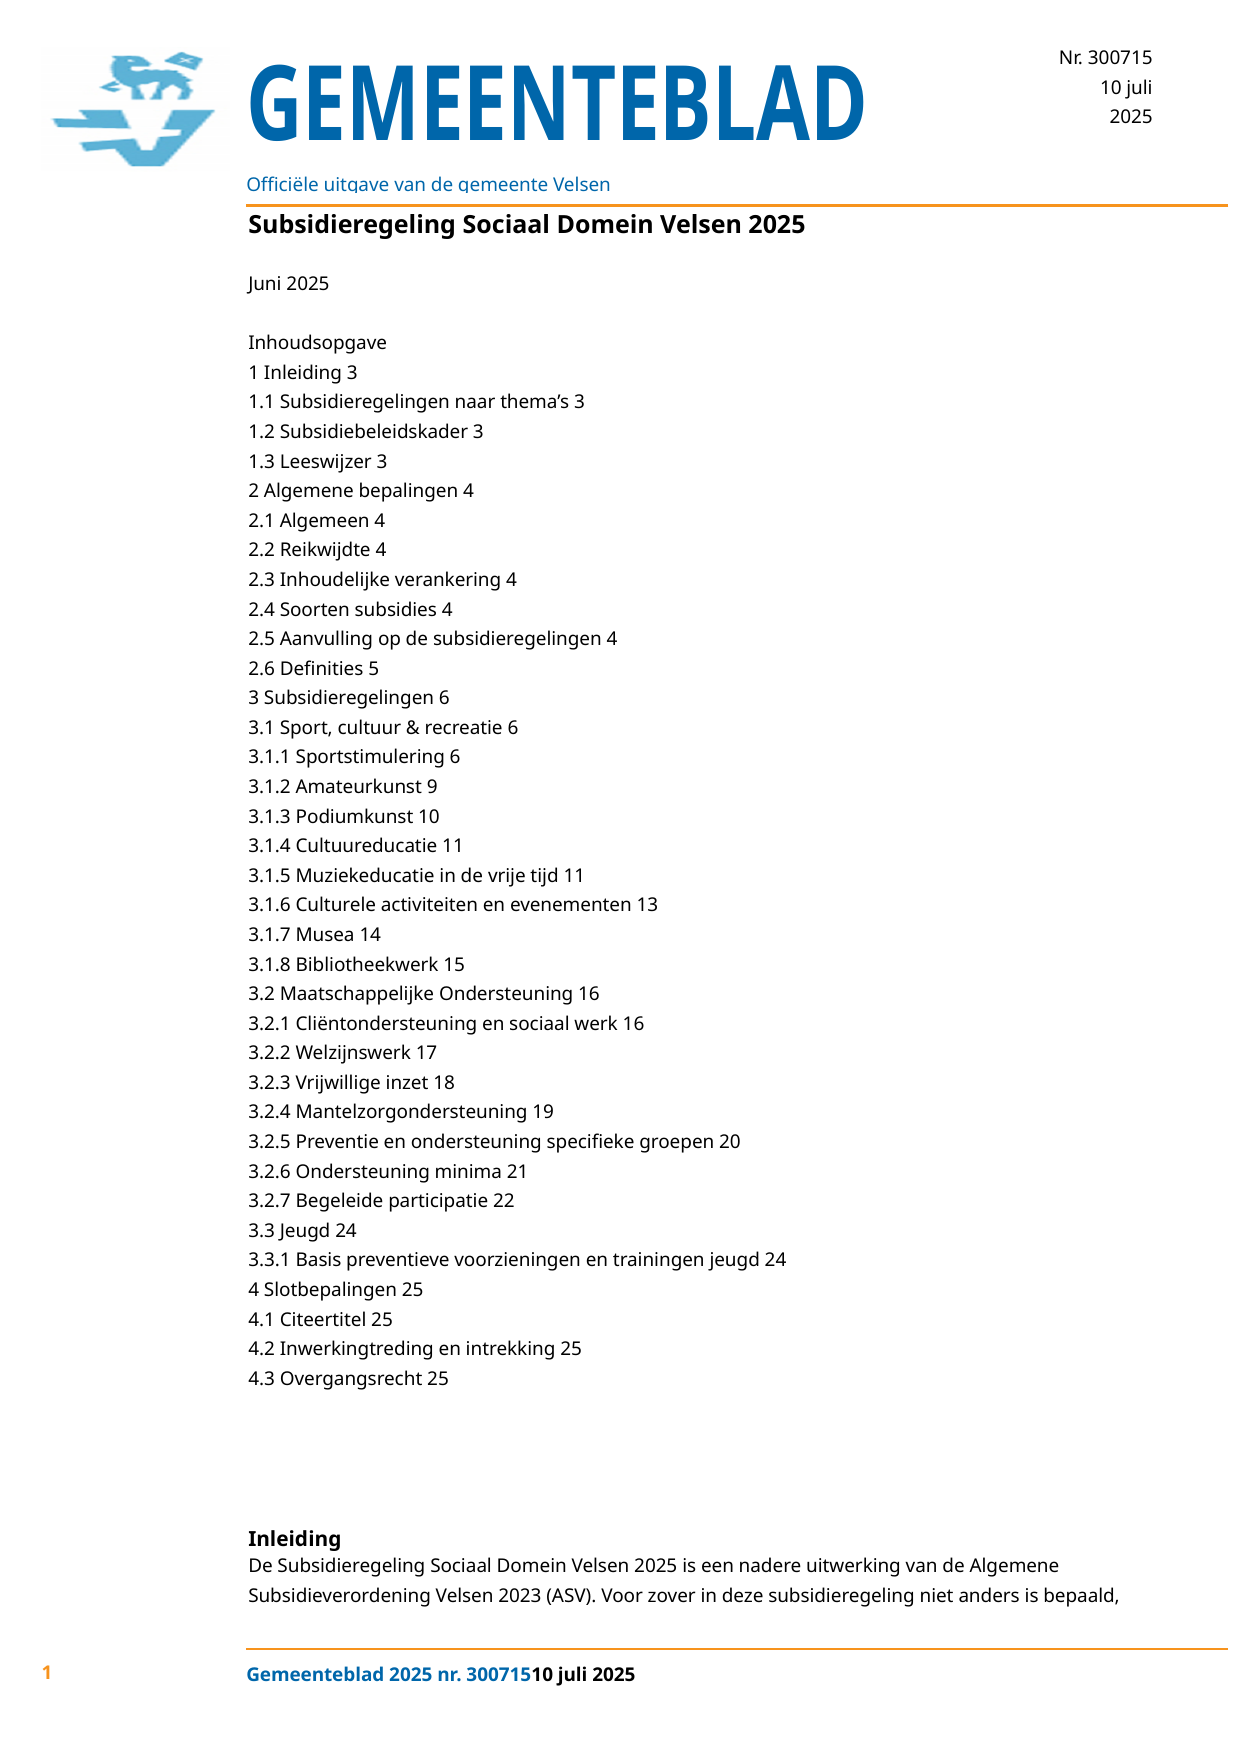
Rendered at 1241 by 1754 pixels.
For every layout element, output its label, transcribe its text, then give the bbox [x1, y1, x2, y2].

text 3.1 Sport, cultuur & recreatie 6 [248, 714, 1152, 740]
text 2.4 Soorten subsidies 4 [248, 596, 1152, 621]
text De Subsidieregeling Sociaal Domein Velsen 2025 is een nadere uitwerking van de Algemene Subsidieverordening Velsen 2023 (ASV). Voor zover in deze subsidieregeling niet anders is bepaald, [248, 1552, 1152, 1607]
text 2.5 Aanvulling op de subsidieregelingen 4 [248, 625, 1152, 651]
text 3.1.5 Muziekeducatie in de vrije tijd 11 [248, 862, 1152, 888]
text 3.2.2 Welzijnswerk 17 [248, 1039, 1152, 1065]
text 2.6 Definities 5 [248, 655, 1152, 681]
text 4.3 Overgangsrecht 25 [248, 1365, 1152, 1391]
text Inhoudsopgave [248, 329, 1152, 355]
text 3.2.3 Vrijwillige inzet 18 [248, 1069, 1152, 1095]
text 3.1.3 Podiumkunst 10 [248, 803, 1152, 828]
text 2.3 Inhoudelijke verankering 4 [248, 566, 1152, 592]
text Inleiding [248, 1524, 1152, 1552]
text 3.2.4 Mantelzorgondersteuning 19 [248, 1099, 1152, 1124]
text 1 Inleiding 3 [248, 359, 1152, 385]
text 2 Algemene bepalingen 4 [248, 477, 1152, 503]
text 3.2 Maatschappelijke Ondersteuning 16 [248, 980, 1152, 1006]
text 3.3 Jeugd 24 [248, 1217, 1152, 1243]
text 3.2.1 Cliëntondersteuning en sociaal werk 16 [248, 1010, 1152, 1036]
text 1.1 Subsidieregelingen naar thema’s 3 [248, 389, 1152, 414]
text 3 Subsidieregelingen 6 [248, 684, 1152, 710]
text 1.3 Leeswijzer 3 [248, 448, 1152, 473]
text 3.1.8 Bibliotheekwerk 15 [248, 951, 1152, 976]
text 3.2.5 Preventie en ondersteuning specifieke groepen 20 [248, 1128, 1152, 1154]
text 2.2 Reikwijdte 4 [248, 537, 1152, 562]
text 3.2.7 Begeleide participatie 22 [248, 1187, 1152, 1213]
text 1.2 Subsidiebeleidskader 3 [248, 418, 1152, 444]
text 3.1.7 Musea 14 [248, 921, 1152, 947]
text 2.1 Algemeen 4 [248, 507, 1152, 533]
text 3.2.6 Ondersteuning minima 21 [248, 1158, 1152, 1183]
text 3.1.4 Cultuureducatie 11 [248, 832, 1152, 858]
picture [41, 47, 231, 172]
text 4 Slotbepalingen 25 [248, 1276, 1152, 1302]
text 3.1.6 Culturele activiteiten en evenementen 13 [248, 892, 1152, 917]
text 3.1.2 Amateurkunst 9 [248, 773, 1152, 799]
text Subsidieregeling Sociaal Domein Velsen 2025 [248, 207, 1152, 241]
text Juni 2025 [248, 270, 1152, 296]
text 4.2 Inwerkingtreding en intrekking 25 [248, 1335, 1152, 1361]
text 3.1.1 Sportstimulering 6 [248, 744, 1152, 769]
text 3.3.1 Basis preventieve voorzieningen en trainingen jeugd 24 [248, 1247, 1152, 1272]
text 4.1 Citeertitel 25 [248, 1306, 1152, 1331]
